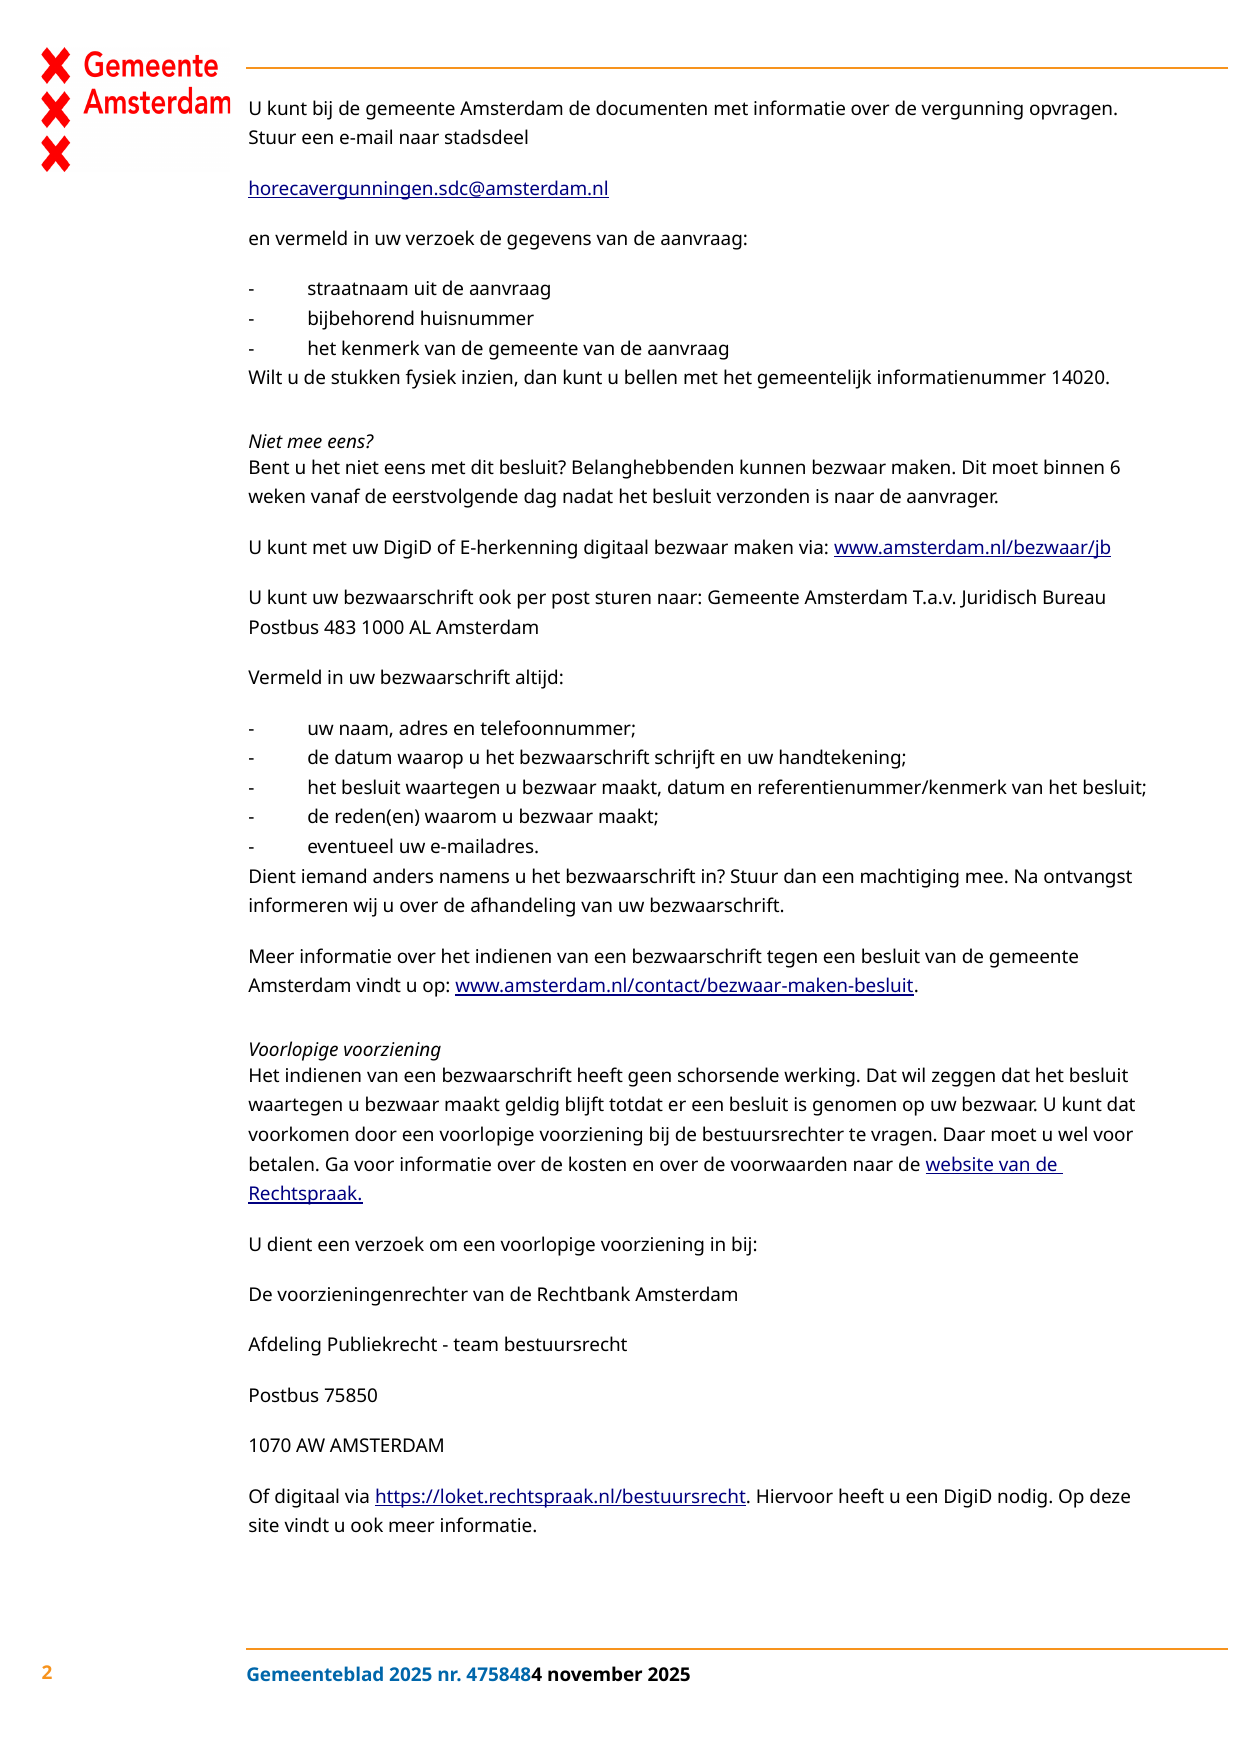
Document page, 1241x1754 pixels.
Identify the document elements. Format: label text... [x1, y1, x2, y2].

text Postbus 75850 [248, 1382, 1152, 1408]
text Niet mee eens? [248, 428, 1152, 454]
text en vermeld in uw verzoek de gegevens van de aanvraag: [248, 225, 1152, 251]
picture [41, 47, 231, 172]
text Meer informatie over het indienen van een bezwaarschrift tegen een besluit van de gemeente Amsterdam vindt u op: www.amsterdam.nl/contact/bezwaar-maken-besluit. [248, 943, 1152, 998]
text Voorlopige voorziening [248, 1036, 1152, 1062]
list de reden(en) waarom u bezwaar maakt; [248, 804, 1152, 829]
list uw naam, adres en telefoonnummer; [248, 715, 1152, 741]
text Dient iemand anders namens u het bezwaarschrift in? Stuur dan een machtiging mee. Na ontvangst informeren wij u over de afhandeling van uw bezwaarschrift. [248, 863, 1152, 918]
text Bent u het niet eens met dit besluit? Belanghebbenden kunnen bezwaar maken. Dit moet binnen 6 weken vanaf de eerstvolgende dag nadat het besluit verzonden is naar de aanvrager. [248, 454, 1152, 509]
text Afdeling Publiekrecht - team bestuursrecht [248, 1332, 1152, 1357]
text Vermeld in uw bezwaarschrift altijd: [248, 664, 1152, 690]
text 1070 AW AMSTERDAM [248, 1432, 1152, 1458]
text Het indienen van een bezwaarschrift heeft geen schorsende werking. Dat wil zeggen dat het besluit waartegen u bezwaar maakt geldig blijft totdat er een besluit is genomen op uw bezwaar. U kunt dat voorkomen door een voorlopige voorziening bij de bestuursrechter te vragen. Daar moet u wel voor betalen. Ga voor informatie over de kosten en over de voorwaarden naar de website van de Rechtspraak. [248, 1062, 1152, 1206]
text Wilt u de stukken fysiek inzien, dan kunt u bellen met het gemeentelijk informatienummer 14020. [248, 364, 1152, 390]
text U kunt met uw DigiD of E-herkenning digitaal bezwaar maken via: www.amsterdam.nl/bezwaar/jb [248, 534, 1152, 560]
text De voorzieningenrechter van de Rechtbank Amsterdam [248, 1281, 1152, 1307]
list eventueel uw e-mailadres. [248, 833, 1152, 859]
text U kunt bij de gemeente Amsterdam de documenten met informatie over de vergunning opvragen. Stuur een e-mail naar stadsdeel [248, 95, 1152, 150]
text U kunt uw bezwaarschrift ook per post sturen naar: Gemeente Amsterdam T.a.v. Juridisch Bureau Postbus 483 1000 AL Amsterdam [248, 584, 1152, 640]
list straatnaam uit de aanvraag [248, 276, 1152, 301]
list de datum waarop u het bezwaarschrift schrijft en uw handtekening; [248, 744, 1152, 770]
list het besluit waartegen u bezwaar maakt, datum en referentienummer/kenmerk van het besluit; [248, 774, 1152, 800]
text Of digitaal via https://loket.rechtspraak.nl/bestuursrecht. Hiervoor heeft u een DigiD nodig. Op deze site vindt u ook meer informatie. [248, 1483, 1152, 1538]
text horecavergunningen.sdc@amsterdam.nl [248, 175, 1152, 201]
text U dient een verzoek om een voorlopige voorziening in bij: [248, 1231, 1152, 1257]
list bijbehorend huisnummer [248, 305, 1152, 331]
list het kenmerk van de gemeente van de aanvraag [248, 335, 1152, 361]
